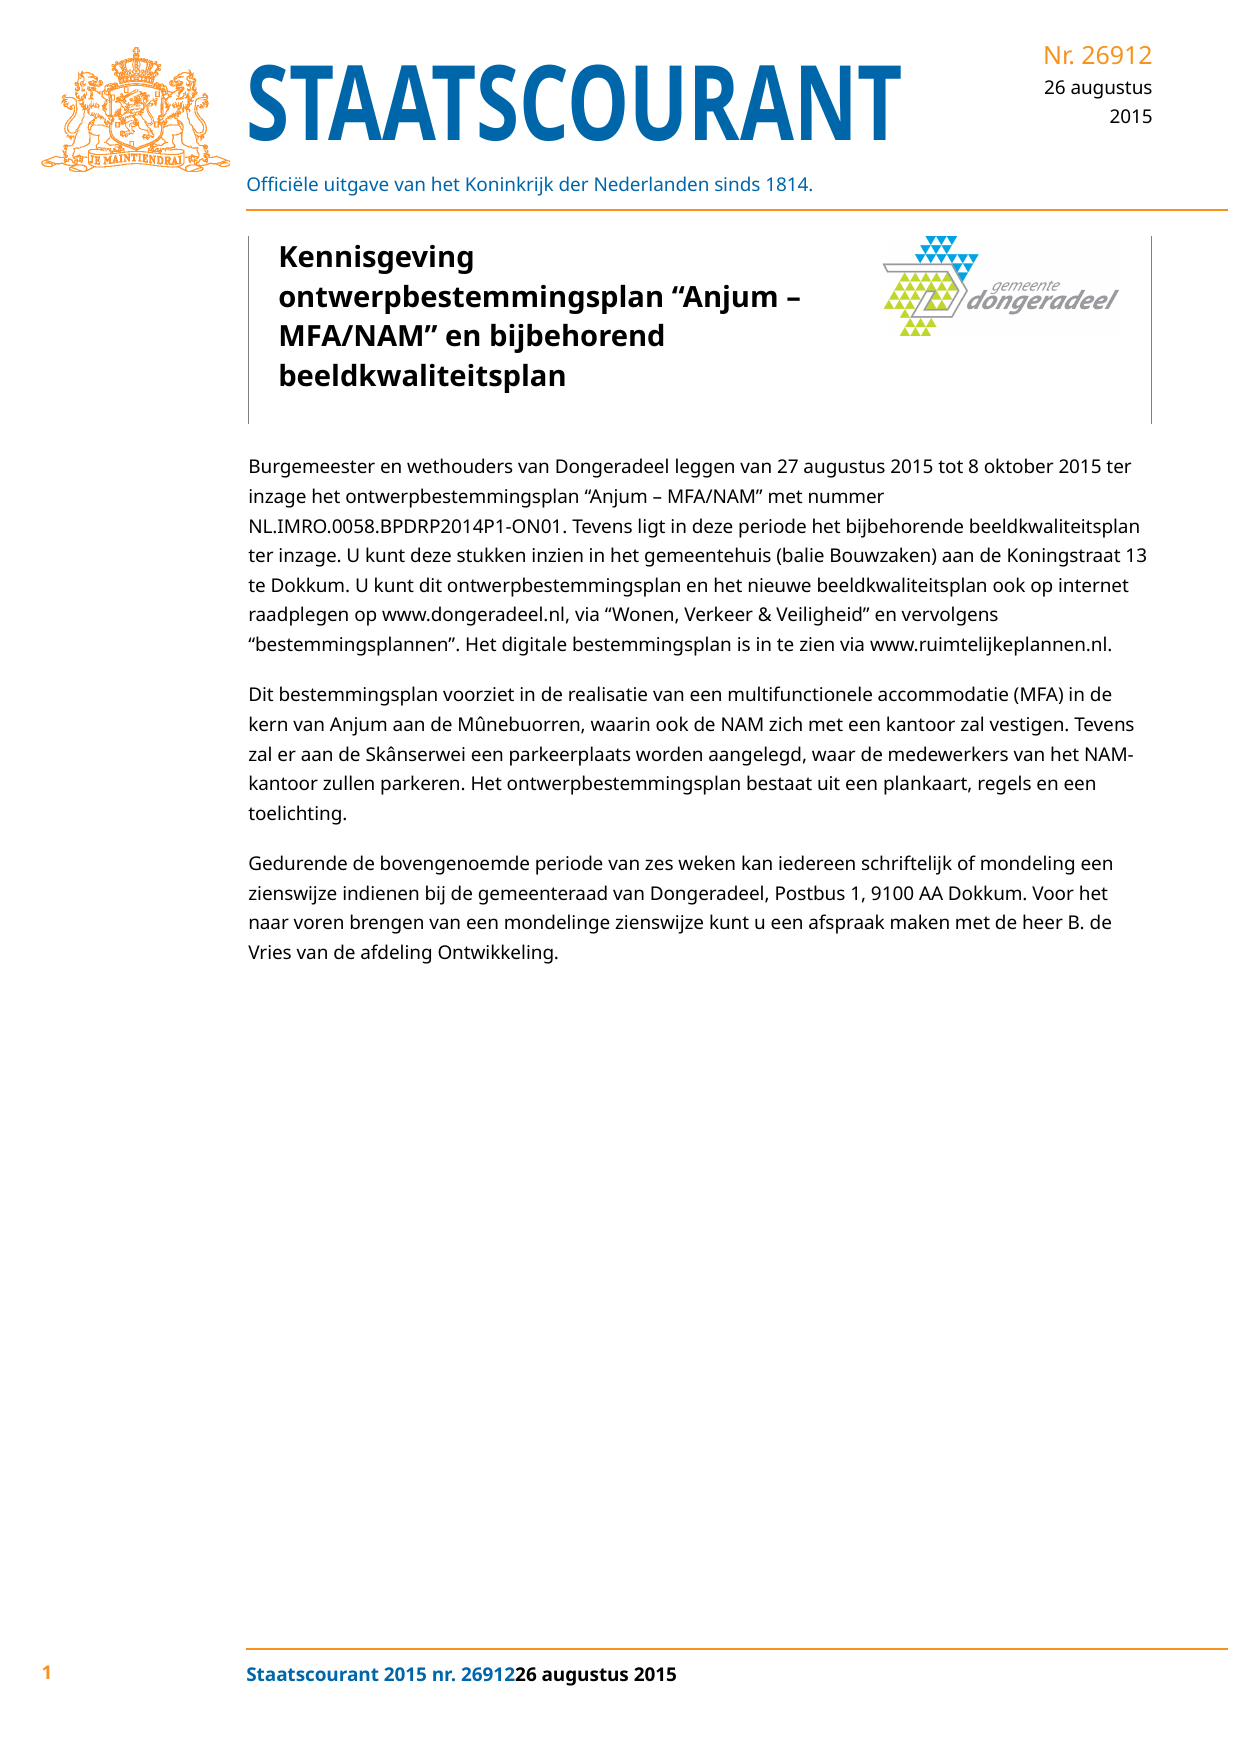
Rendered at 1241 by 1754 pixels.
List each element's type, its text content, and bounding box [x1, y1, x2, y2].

text Dit bestemmingsplan voorziet in de realisatie van een multifunctionele accommodatie (MFA) in de kern van Anjum aan de Mûnebuorren, waarin ook de NAM zich met een kantoor zal vestigen. Tevens zal er aan de Skânserwei een parkeerplaats worden aangelegd, waar de medewerkers van het NAM-kantoor zullen parkeren. Het ontwerpbestemmingsplan bestaat uit een plankaart, regels en een toelichting. [248, 682, 1152, 826]
picture [882, 236, 1119, 336]
table_header [850, 236, 1151, 424]
table_header Kennisgeving ontwerpbestemmingsplan “Anjum – MFA/NAM” en bijbehorend beeldkwaliteitsplan [249, 236, 850, 424]
picture [41, 47, 231, 172]
picture [927, 248, 934, 254]
text Burgemeester en wethouders van Dongeradeel leggen van 27 augustus 2015 tot 8 oktober 2015 ter inzage het ontwerpbestemmingsplan “Anjum – MFA/NAM” met nummer NL.IMRO.0058.BPDRP2014P1-ON01. Tevens ligt in deze periode het bijbehorende beeldkwaliteitsplan ter inzage. U kunt deze stukken inzien in het gemeentehuis (balie Bouwzaken) aan de Koningstraat 13 te Dokkum. U kunt dit ontwerpbestemmingsplan en het nieuwe beeldkwaliteitsplan ook op internet raadplegen op www.dongeradeel.nl, via “Wonen, Verkeer & Veiligheid” en vervolgens “bestemmingsplannen”. Het digitale bestemmingsplan is in te zien via www.ruimtelijkeplannen.nl. [248, 454, 1152, 657]
picture [932, 239, 940, 245]
picture [938, 245, 945, 254]
text Gedurende de bovengenoemde periode van zes weken kan iedereen schriftelijk of mondeling een zienswijze indienen bij de gemeenteraad van Dongeradeel, Postbus 1, 9100 AA Dokkum. Voor het naar voren brengen van een mondelinge zienswijze kunt u een afspraak maken met de heer B. de Vries van de afdeling Ontwikkeling. [248, 850, 1152, 965]
picture [964, 257, 972, 263]
picture [943, 238, 950, 245]
picture [959, 266, 966, 272]
